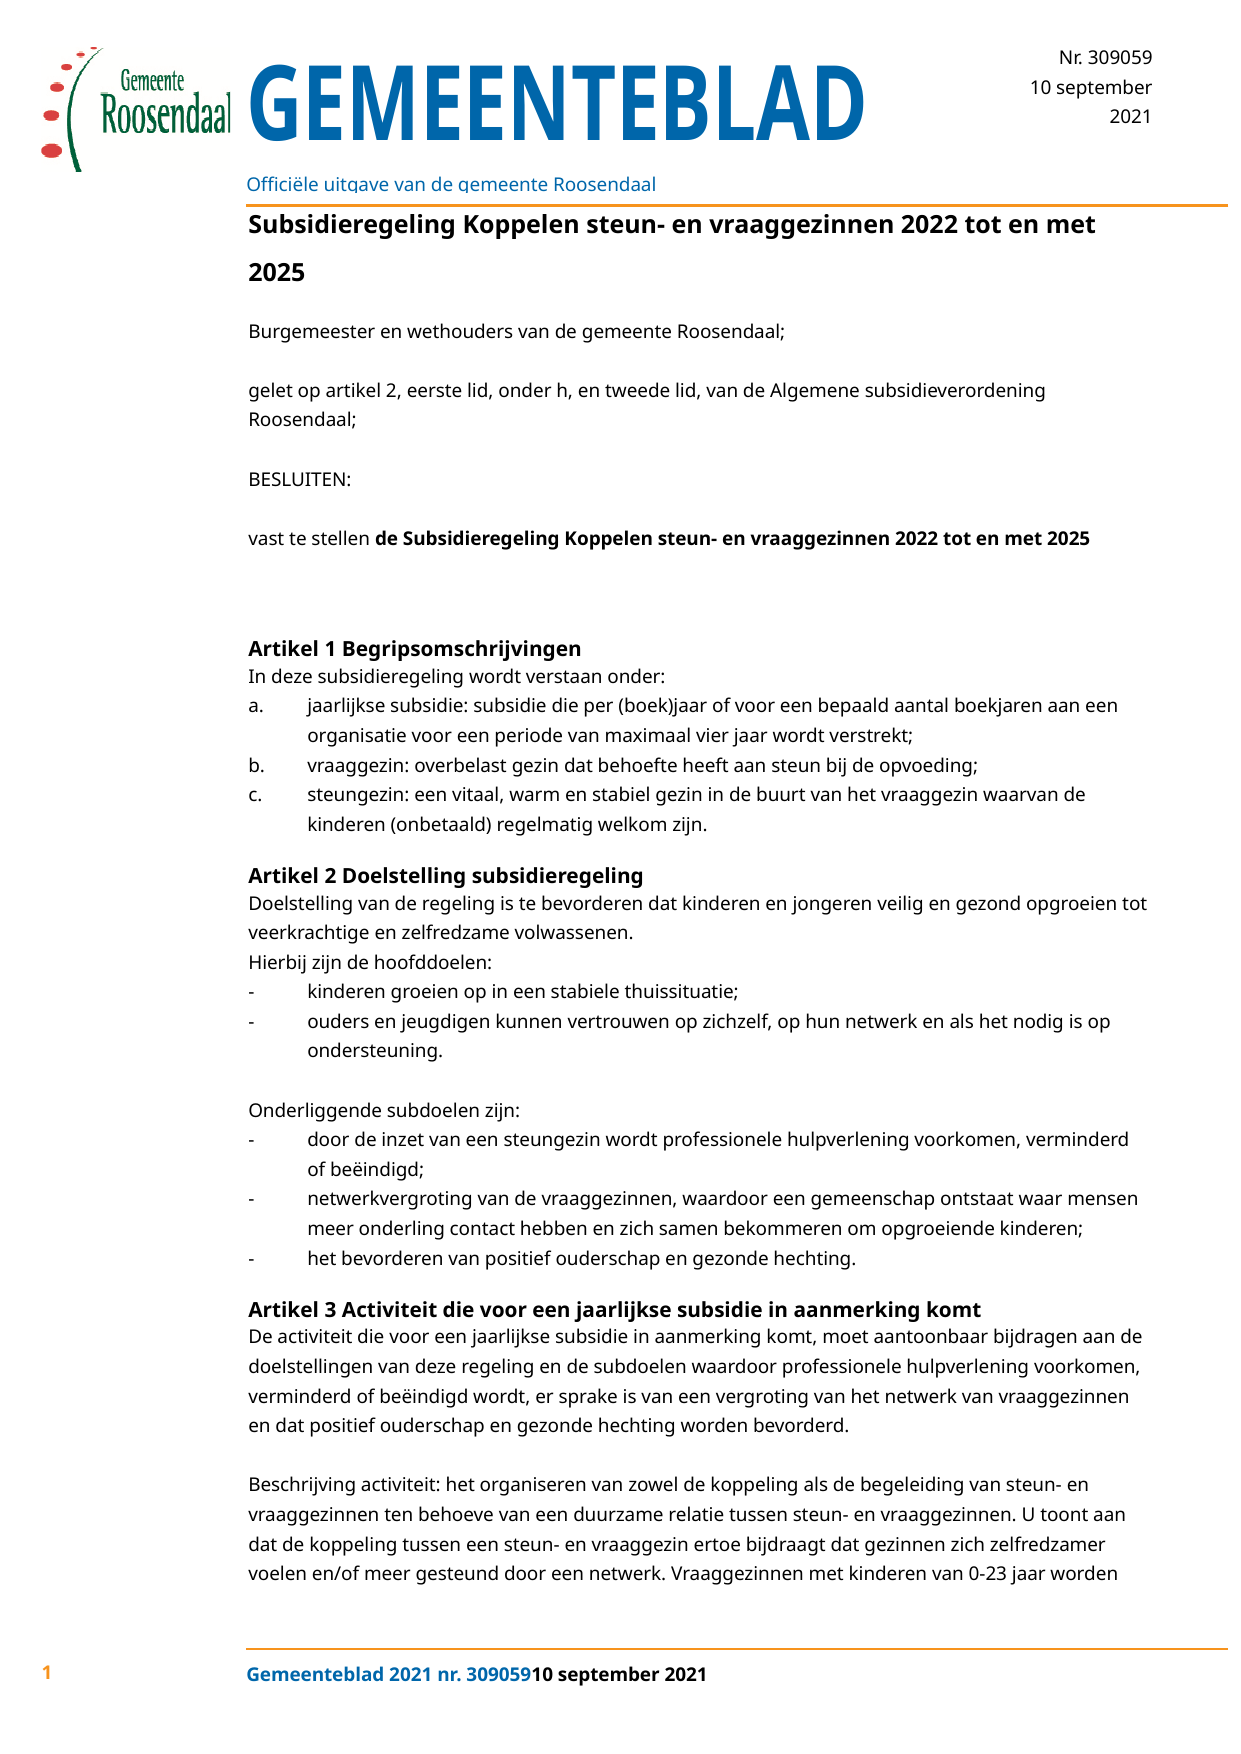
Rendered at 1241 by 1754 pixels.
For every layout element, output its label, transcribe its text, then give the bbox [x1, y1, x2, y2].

text gelet op artikel 2, eerste lid, onder h, en tweede lid, van de Algemene subsidieverordening Roosendaal; [248, 377, 1152, 432]
text Subsidieregeling Koppelen steun- en vraaggezinnen 2022 tot en met 2025 [248, 207, 1152, 288]
text vast te stellen de Subsidieregeling Koppelen steun- en vraaggezinnen 2022 tot en met 2025 [248, 525, 1152, 551]
text Artikel 1 Begripsomschrijvingen [248, 634, 1152, 663]
text Artikel 2 Doelstelling subsidieregeling [248, 861, 1152, 890]
list netwerkvergroting van de vraaggezinnen, waardoor een gemeenschap ontstaat waar mensen meer onderling contact hebben en zich samen bekommeren om opgroeiende kinderen; [248, 1186, 1152, 1241]
text Hierbij zijn de hoofddoelen: [248, 949, 1152, 975]
list het bevorderen van positief ouderschap en gezonde hechting. [248, 1245, 1152, 1271]
text BESLUITEN: [248, 466, 1152, 492]
list door de inzet van een steungezin wordt professionele hulpverlening voorkomen, verminderd of beëindigd; [248, 1126, 1152, 1182]
text Onderliggende subdoelen zijn: [248, 1097, 1152, 1123]
list kinderen groeien op in een stabiele thuissituatie; [248, 978, 1152, 1004]
text Doelstelling van de regeling is te bevorderen dat kinderen en jongeren veilig en gezond opgroeien tot veerkrachtige en zelfredzame volwassenen. [248, 890, 1152, 945]
list jaarlijkse subsidie: subsidie die per (boek)jaar of voor een bepaald aantal boekjaren aan een organisatie voor een periode van maximaal vier jaar wordt verstrekt; [248, 693, 1152, 748]
text In deze subsidieregeling wordt verstaan onder: [248, 663, 1152, 689]
text Burgemeester en wethouders van de gemeente Roosendaal; [248, 318, 1152, 344]
list steungezin: een vitaal, warm en stabiel gezin in de buurt van het vraaggezin waarvan de kinderen (onbetaald) regelmatig welkom zijn. [248, 781, 1152, 837]
list vraaggezin: overbelast gezin dat behoefte heeft aan steun bij de opvoeding; [248, 752, 1152, 777]
picture [41, 47, 231, 172]
text Beschrijving activiteit: het organiseren van zowel de koppeling als de begeleiding van steun- en vraaggezinnen ten behoeve van een duurzame relatie tussen steun- en vraaggezinnen. U toont aan dat de koppeling tussen een steun- en vraaggezin ertoe bijdraagt dat gezinnen zich zelfredzamer voelen en/of meer gesteund door een netwerk. Vraaggezinnen met kinderen van 0-23 jaar worden [248, 1472, 1152, 1586]
text Artikel 3 Activiteit die voor een jaarlijkse subsidie in aanmerking komt [248, 1295, 1152, 1324]
list ouders en jeugdigen kunnen vertrouwen op zichzelf, op hun netwerk en als het nodig is op ondersteuning. [248, 1008, 1152, 1063]
text De activiteit die voor een jaarlijkse subsidie in aanmerking komt, moet aantoonbaar bijdragen aan de doelstellingen van deze regeling en de subdoelen waardoor professionele hulpverlening voorkomen, verminderd of beëindigd wordt, er sprake is van een vergroting van het netwerk van vraaggezinnen en dat positief ouderschap en gezonde hechting worden bevorderd. [248, 1324, 1152, 1438]
